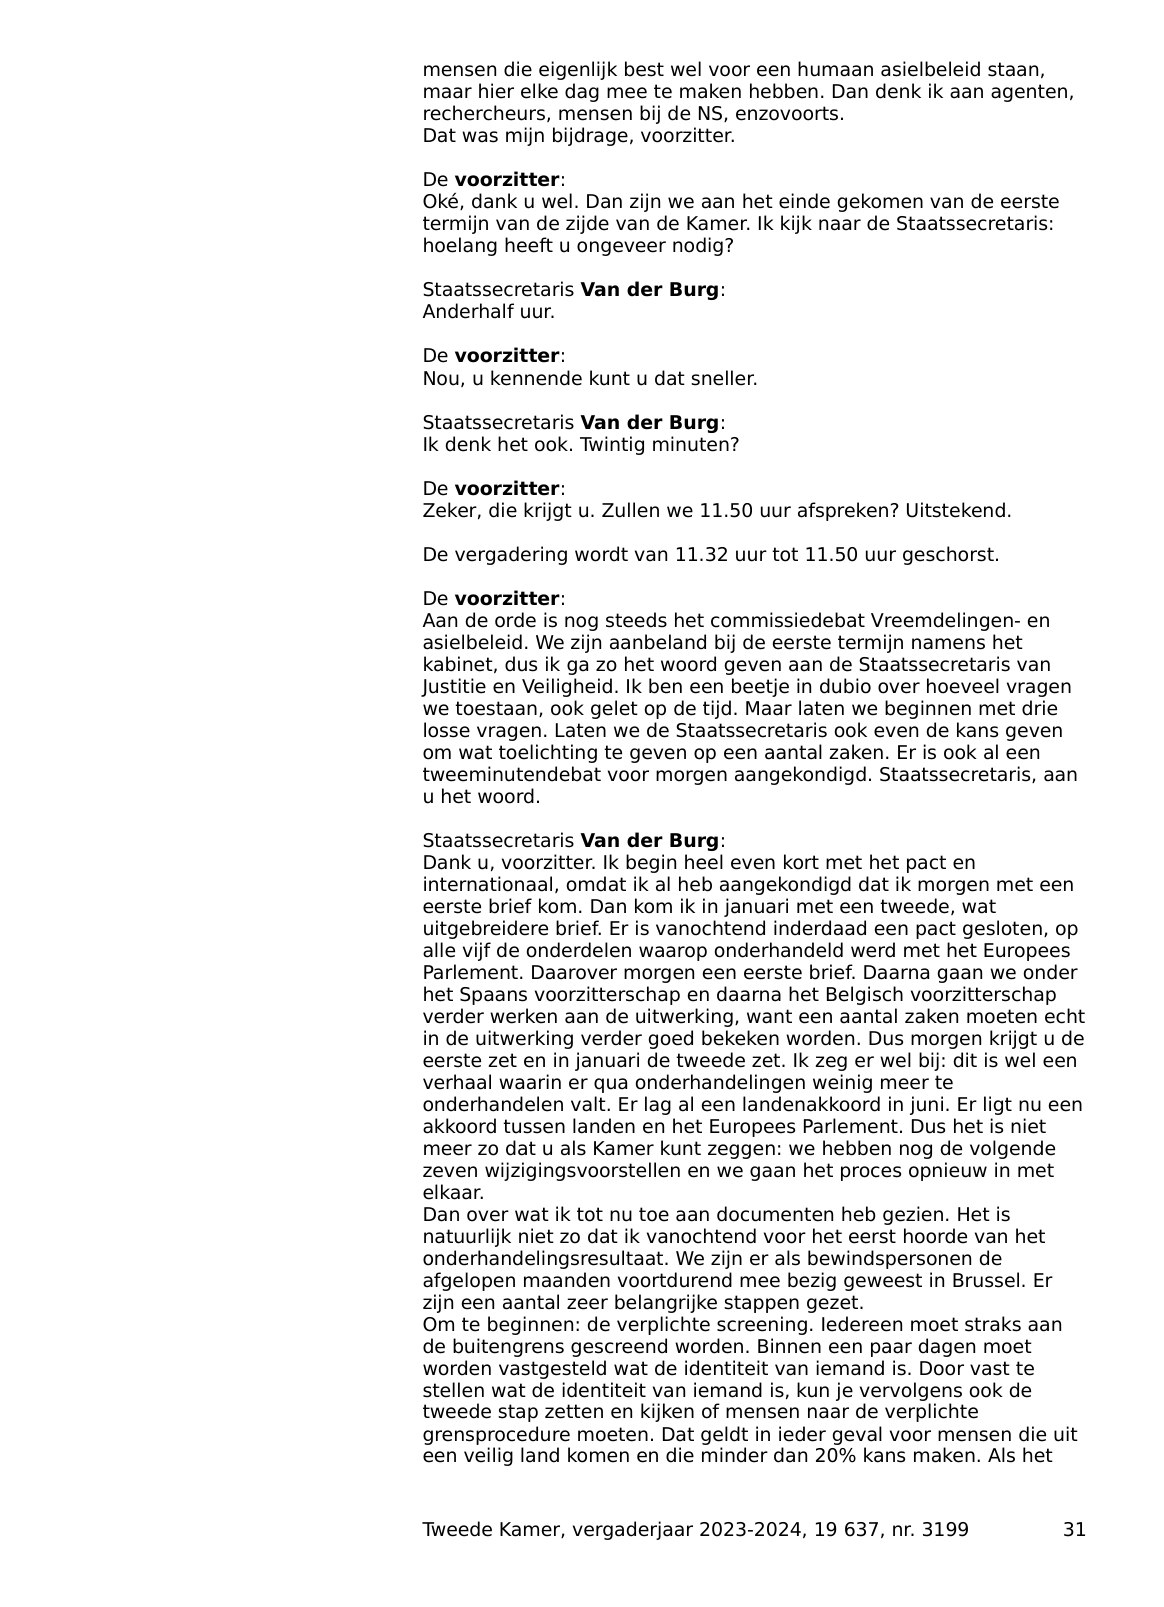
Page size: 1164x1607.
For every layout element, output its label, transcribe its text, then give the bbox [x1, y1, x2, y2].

text Oké, dank u wel. Dan zijn we aan het einde gekomen van de eerste termijn van de zijde van de Kamer. Ik kijk naar de Staatssecretaris: hoelang heeft u ongeveer nodig? [422, 191, 1087, 257]
text Zeker, die krijgt u. Zullen we 11.50 uur afspreken? Uitstekend. [422, 500, 1087, 522]
text De voorzitter: [422, 169, 1087, 191]
text De vergadering wordt van 11.32 uur tot 11.50 uur geschorst. [422, 544, 1087, 566]
text Dan over wat ik tot nu toe aan documenten heb gezien. Het is natuurlijk niet zo dat ik vanochtend voor het eerst hoorde van het onderhandelingsresultaat. We zijn er als bewindspersonen de afgelopen maanden voortdurend mee bezig geweest in Brussel. Er zijn een aantal zeer belangrijke stappen gezet. [422, 1204, 1087, 1313]
text De voorzitter: [422, 588, 1087, 610]
text Staatssecretaris Van der Burg: [422, 279, 1087, 301]
text Ik denk het ook. Twintig minuten? [422, 433, 1087, 456]
text Staatssecretaris Van der Burg: [422, 830, 1087, 852]
text De voorzitter: [422, 345, 1087, 367]
text Nou, u kennende kunt u dat sneller. [422, 367, 1087, 389]
text Anderhalf uur. [422, 301, 1087, 323]
text De voorzitter: [422, 478, 1087, 500]
text Dank u, voorzitter. Ik begin heel even kort met het pact en internationaal, omdat ik al heb aangekondigd dat ik morgen met een eerste brief kom. Dan kom ik in januari met een tweede, wat uitgebreidere brief. Er is vanochtend inderdaad een pact gesloten, op alle vijf de onderdelen waarop onderhandeld werd met het Europees Parlement. Daarover morgen een eerste brief. Daarna gaan we onder het Spaans voorzitterschap en daarna het Belgisch voorzitterschap verder werken aan de uitwerking, want een aantal zaken moeten echt in de uitwerking verder goed bekeken worden. Dus morgen krijgt u de eerste zet en in januari de tweede zet. Ik zeg er wel bij: dit is wel een verhaal waarin er qua onderhandelingen weinig meer te onderhandelen valt. Er lag al een landenakkoord in juni. Er ligt nu een akkoord tussen landen en het Europees Parlement. Dus het is niet meer zo dat u als Kamer kunt zeggen: we hebben nog de volgende zeven wijzigingsvoorstellen en we gaan het proces opnieuw in met elkaar. [422, 852, 1087, 1204]
text Om te beginnen: de verplichte screening. Iedereen moet straks aan de buitengrens gescreend worden. Binnen een paar dagen moet worden vastgesteld wat de identiteit van iemand is. Door vast te stellen wat de identiteit van iemand is, kun je vervolgens ook de tweede stap zetten en kijken of mensen naar de verplichte grensprocedure moeten. Dat geldt in ieder geval voor mensen die uit een veilig land komen en die minder dan 20% kans maken. Als het [422, 1313, 1087, 1467]
text mensen die eigenlijk best wel voor een humaan asielbeleid staan, maar hier elke dag mee te maken hebben. Dan denk ik aan agenten, rechercheurs, mensen bij de NS, enzovoorts. [422, 59, 1087, 125]
text Dat was mijn bijdrage, voorzitter. [422, 125, 1087, 147]
text Staatssecretaris Van der Burg: [422, 412, 1087, 433]
text Aan de orde is nog steeds het commissiedebat Vreemdelingen- en asielbeleid. We zijn aanbeland bij de eerste termijn namens het kabinet, dus ik ga zo het woord geven aan de Staatssecretaris van Justitie en Veiligheid. Ik ben een beetje in dubio over hoeveel vragen we toestaan, ook gelet op de tijd. Maar laten we beginnen met drie losse vragen. Laten we de Staatssecretaris ook even de kans geven om wat toelichting te geven op een aantal zaken. Er is ook al een tweeminutendebat voor morgen aangekondigd. Staatssecretaris, aan u het woord. [422, 610, 1087, 808]
